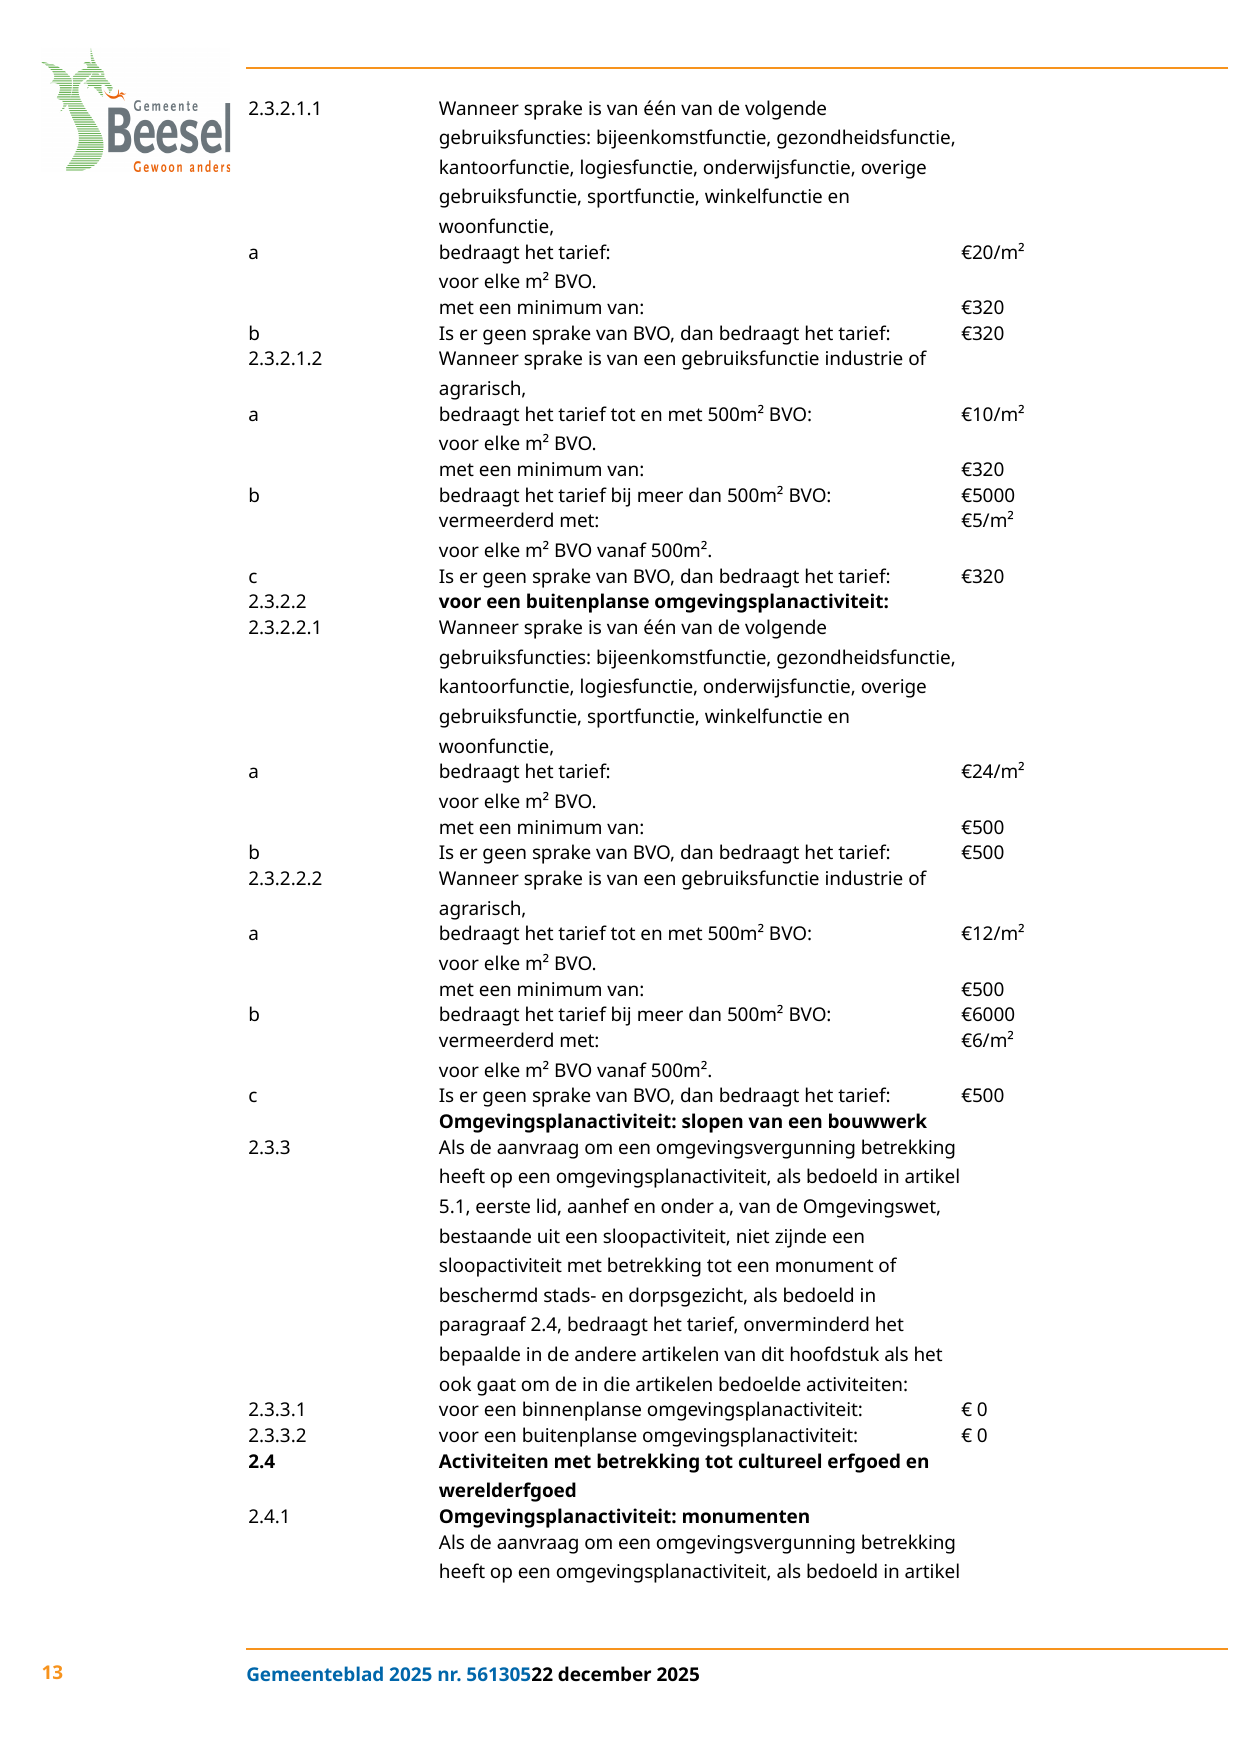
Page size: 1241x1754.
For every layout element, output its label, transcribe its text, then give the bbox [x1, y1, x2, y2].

table_cell €500 [961, 976, 1152, 1002]
table_cell 2.4 [248, 1448, 439, 1503]
table_cell €5/m² [961, 508, 1152, 563]
table_cell [961, 1448, 1152, 1503]
table_cell bedraagt het tarief: voor elke m² BVO. [439, 239, 961, 294]
table_cell [961, 615, 1152, 758]
table_cell [961, 865, 1152, 921]
table_cell Als de aanvraag om een omgevingsvergunning betrekking heeft op een omgevingsplanactiviteit, als bedoeld in artikel 5.1, eerste lid, aanhef en onder a, van de Omgevingswet, bestaande uit een sloopactiviteit, niet zijnde een sloopactiviteit met betrekking tot een monument of beschermd stads- en dorpsgezicht, als bedoeld in paragraaf 2.4, bedraagt het tarief, onverminderd het bepaalde in de andere artikelen van dit hoofdstuk als het ook gaat om de in die artikelen bedoelde activiteiten: [439, 1134, 961, 1397]
table_cell voor een buitenplanse omgevingsplanactiviteit: [439, 589, 961, 614]
table_cell 2.3.2.1.2 [248, 346, 439, 401]
table_cell Wanneer sprake is van een gebruiksfunctie industrie of agrarisch, [439, 865, 961, 921]
table_cell Wanneer sprake is van één van de volgende gebruiksfuncties: bijeenkomstfunctie, gezondheidsfunctie, kantoorfunctie, logiesfunctie, onderwijsfunctie, overige gebruiksfunctie, sportfunctie, winkelfunctie en woonfunctie, [439, 615, 961, 758]
table_cell Is er geen sprake van BVO, dan bedraagt het tarief: [439, 563, 961, 589]
table_cell Omgevingsplanactiviteit: monumenten [439, 1503, 961, 1529]
table_cell 2.3.3.1 [248, 1397, 439, 1422]
table_cell [248, 1529, 439, 1584]
table_cell Omgevingsplanactiviteit: slopen van een bouwwerk [439, 1109, 961, 1134]
table_cell €500 [961, 814, 1152, 839]
table_cell bedraagt het tarief bij meer dan 500m² BVO: [439, 482, 961, 508]
table_cell [961, 1503, 1152, 1529]
table_cell bedraagt het tarief tot en met 500m² BVO: voor elke m² BVO. [439, 401, 961, 456]
table_cell 2.4.1 [248, 1503, 439, 1529]
table_cell €320 [961, 294, 1152, 320]
table_cell Is er geen sprake van BVO, dan bedraagt het tarief: [439, 840, 961, 865]
table_cell met een minimum van: [439, 456, 961, 482]
table_cell €6/m² [961, 1028, 1152, 1083]
table_cell €500 [961, 840, 1152, 865]
table_cell met een minimum van: [439, 294, 961, 320]
table_cell Is er geen sprake van BVO, dan bedraagt het tarief: [439, 320, 961, 346]
picture [41, 47, 231, 172]
table_cell bedraagt het tarief bij meer dan 500m² BVO: [439, 1002, 961, 1027]
table_cell € 0 [961, 1422, 1152, 1448]
table_cell voor een binnenplanse omgevingsplanactiviteit: [439, 1397, 961, 1422]
table_cell b [248, 482, 439, 563]
table_cell a [248, 239, 439, 320]
table_cell 2.3.2.2 [248, 589, 439, 614]
table_cell 2.3.2.2.2 [248, 865, 439, 921]
table_cell 2.3.2.1.1 [248, 95, 439, 239]
table_cell 2.3.2.2.1 [248, 615, 439, 758]
table_cell b [248, 1002, 439, 1083]
table_cell €20/m² [961, 239, 1152, 294]
table_cell [961, 95, 1152, 239]
table_cell €12/m² [961, 921, 1152, 976]
table_cell Als de aanvraag om een omgevingsvergunning betrekking heeft op een omgevingsplanactiviteit, als bedoeld in artikel [439, 1529, 961, 1584]
table_cell [961, 1109, 1152, 1134]
table_cell met een minimum van: [439, 814, 961, 839]
table_cell c [248, 1083, 439, 1108]
table_cell €10/m² [961, 401, 1152, 456]
table_cell [248, 1109, 439, 1134]
table_cell bedraagt het tarief: voor elke m² BVO. [439, 759, 961, 814]
table_cell met een minimum van: [439, 976, 961, 1002]
table_cell Activiteiten met betrekking tot cultureel erfgoed en werelderfgoed [439, 1448, 961, 1503]
table_cell € 0 [961, 1397, 1152, 1422]
table_cell b [248, 840, 439, 865]
table_cell €320 [961, 563, 1152, 589]
table_cell a [248, 401, 439, 482]
table_cell a [248, 921, 439, 1002]
table_cell bedraagt het tarief tot en met 500m² BVO: voor elke m² BVO. [439, 921, 961, 976]
table_cell €6000 [961, 1002, 1152, 1027]
table_cell 2.3.3 [248, 1134, 439, 1397]
table_cell €24/m² [961, 759, 1152, 814]
table_cell vermeerderd met: voor elke m² BVO vanaf 500m². [439, 1028, 961, 1083]
table_cell Wanneer sprake is van één van de volgende gebruiksfuncties: bijeenkomstfunctie, gezondheidsfunctie, kantoorfunctie, logiesfunctie, onderwijsfunctie, overige gebruiksfunctie, sportfunctie, winkelfunctie en woonfunctie, [439, 95, 961, 239]
table_cell €500 [961, 1083, 1152, 1108]
table_cell [961, 1529, 1152, 1584]
table_cell [961, 589, 1152, 614]
table_cell 2.3.3.2 [248, 1422, 439, 1448]
table_cell c [248, 563, 439, 589]
table_cell a [248, 759, 439, 839]
table_cell Is er geen sprake van BVO, dan bedraagt het tarief: [439, 1083, 961, 1108]
table_cell Wanneer sprake is van een gebruiksfunctie industrie of agrarisch, [439, 346, 961, 401]
table_cell €5000 [961, 482, 1152, 508]
table_cell b [248, 320, 439, 346]
table_cell [961, 346, 1152, 401]
table_cell €320 [961, 320, 1152, 346]
table_cell [961, 1134, 1152, 1397]
table_cell vermeerderd met: voor elke m² BVO vanaf 500m². [439, 508, 961, 563]
table_cell €320 [961, 456, 1152, 482]
table_cell voor een buitenplanse omgevingsplanactiviteit: [439, 1422, 961, 1448]
